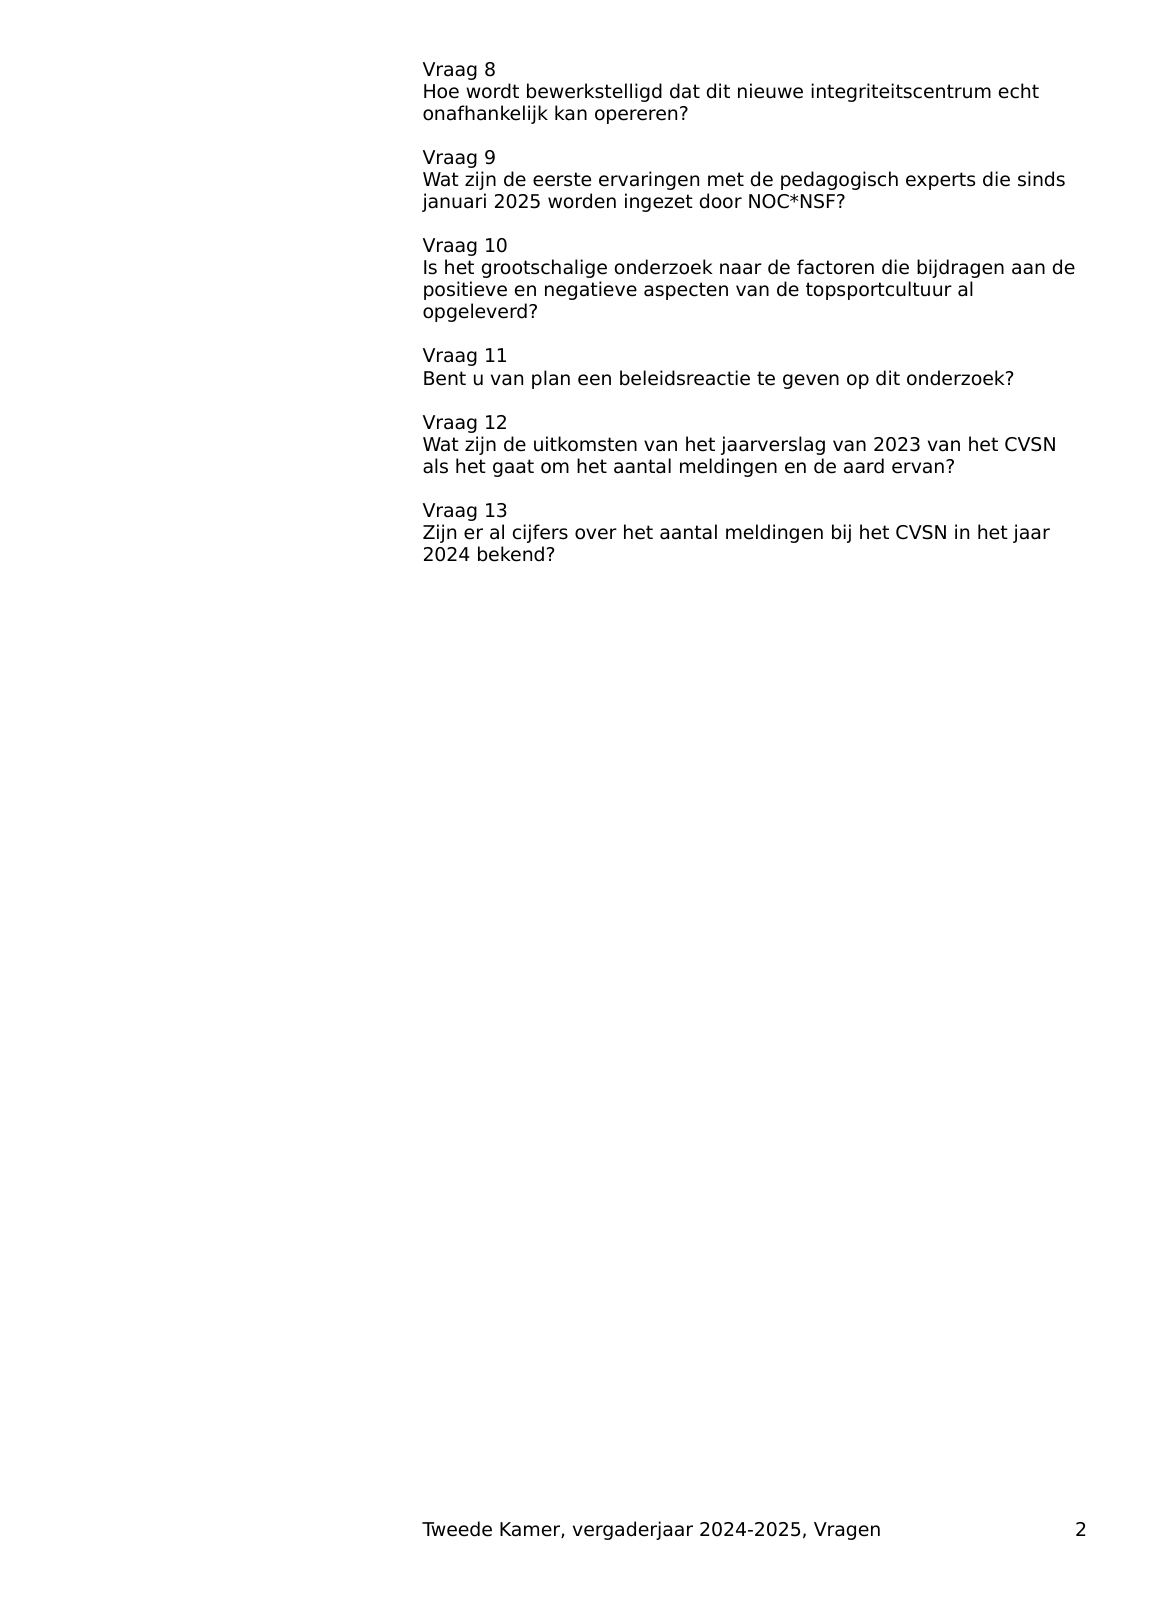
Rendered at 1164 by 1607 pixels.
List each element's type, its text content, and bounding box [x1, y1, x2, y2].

text Hoe wordt bewerkstelligd dat dit nieuwe integriteitscentrum echt onafhankelijk kan opereren? [422, 81, 1087, 125]
text Vraag 8 [422, 59, 1087, 81]
text Vraag 10 [422, 235, 1087, 257]
text Zijn er al cijfers over het aantal meldingen bij het CVSN in het jaar 2024 bekend? [422, 522, 1087, 566]
text Wat zijn de eerste ervaringen met de pedagogisch experts die sinds januari 2025 worden ingezet door NOC*NSF? [422, 169, 1087, 213]
text Bent u van plan een beleidsreactie te geven op dit onderzoek? [422, 367, 1087, 389]
text Vraag 9 [422, 147, 1087, 169]
text Vraag 12 [422, 412, 1087, 433]
text Vraag 13 [422, 500, 1087, 522]
text Vraag 11 [422, 345, 1087, 367]
text Wat zijn de uitkomsten van het jaarverslag van 2023 van het CVSN als het gaat om het aantal meldingen en de aard ervan? [422, 433, 1087, 477]
text Is het grootschalige onderzoek naar de factoren die bijdragen aan de positieve en negatieve aspecten van de topsportcultuur al opgeleverd? [422, 257, 1087, 323]
